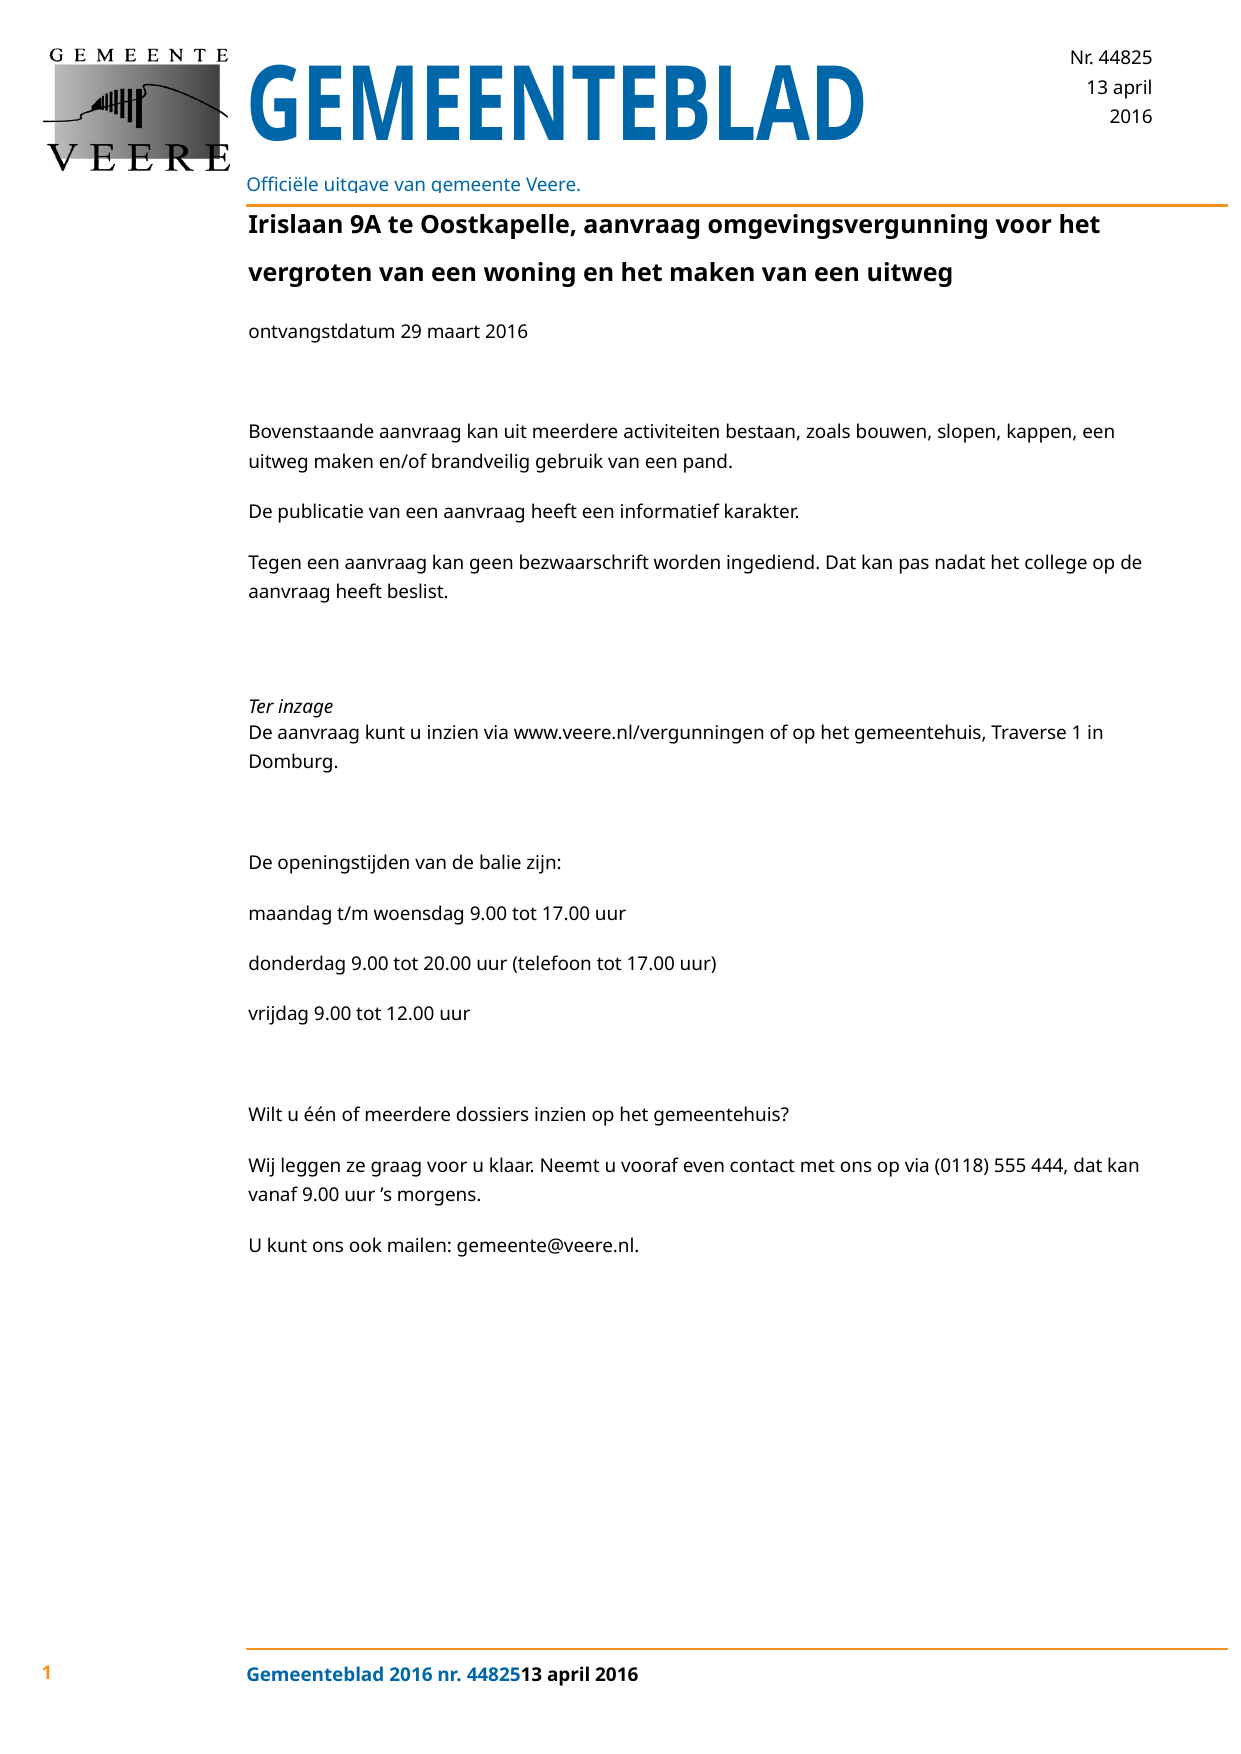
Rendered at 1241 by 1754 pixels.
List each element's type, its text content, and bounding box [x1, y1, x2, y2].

text Ter inzage [248, 693, 1152, 719]
text donderdag 9.00 tot 20.00 uur (telefoon tot 17.00 uur) [248, 950, 1152, 976]
text ontvangstdatum 29 maart 2016 [248, 318, 1152, 344]
text Irislaan 9A te Oostkapelle, aanvraag omgevingsvergunning voor het vergroten van een woning en het maken van een uitweg [248, 207, 1152, 288]
text U kunt ons ook mailen: gemeente@veere.nl. [248, 1232, 1152, 1257]
text Tegen een aanvraag kan geen bezwaarschrift worden ingediend. Dat kan pas nadat het college op de aanvraag heeft beslist. [248, 549, 1152, 604]
text Bovenstaande aanvraag kan uit meerdere activiteiten bestaan, zoals bouwen, slopen, kappen, een uitweg maken en/of brandveilig gebruik van een pand. [248, 419, 1152, 474]
text vrijdag 9.00 tot 12.00 uur [248, 1001, 1152, 1026]
text De aanvraag kunt u inzien via www.veere.nl/vergunningen of op het gemeentehuis, Traverse 1 in Domburg. [248, 719, 1152, 774]
text De publicatie van een aanvraag heeft een informatief karakter. [248, 499, 1152, 524]
text Wij leggen ze graag voor u klaar. Neemt u vooraf even contact met ons op via (0118) 555 444, dat kan vanaf 9.00 uur ’s morgens. [248, 1152, 1152, 1207]
text maandag t/m woensdag 9.00 tot 17.00 uur [248, 900, 1152, 925]
picture [41, 47, 231, 172]
text De openingstijden van de balie zijn: [248, 849, 1152, 875]
text Wilt u één of meerdere dossiers inzien op het gemeentehuis? [248, 1101, 1152, 1127]
